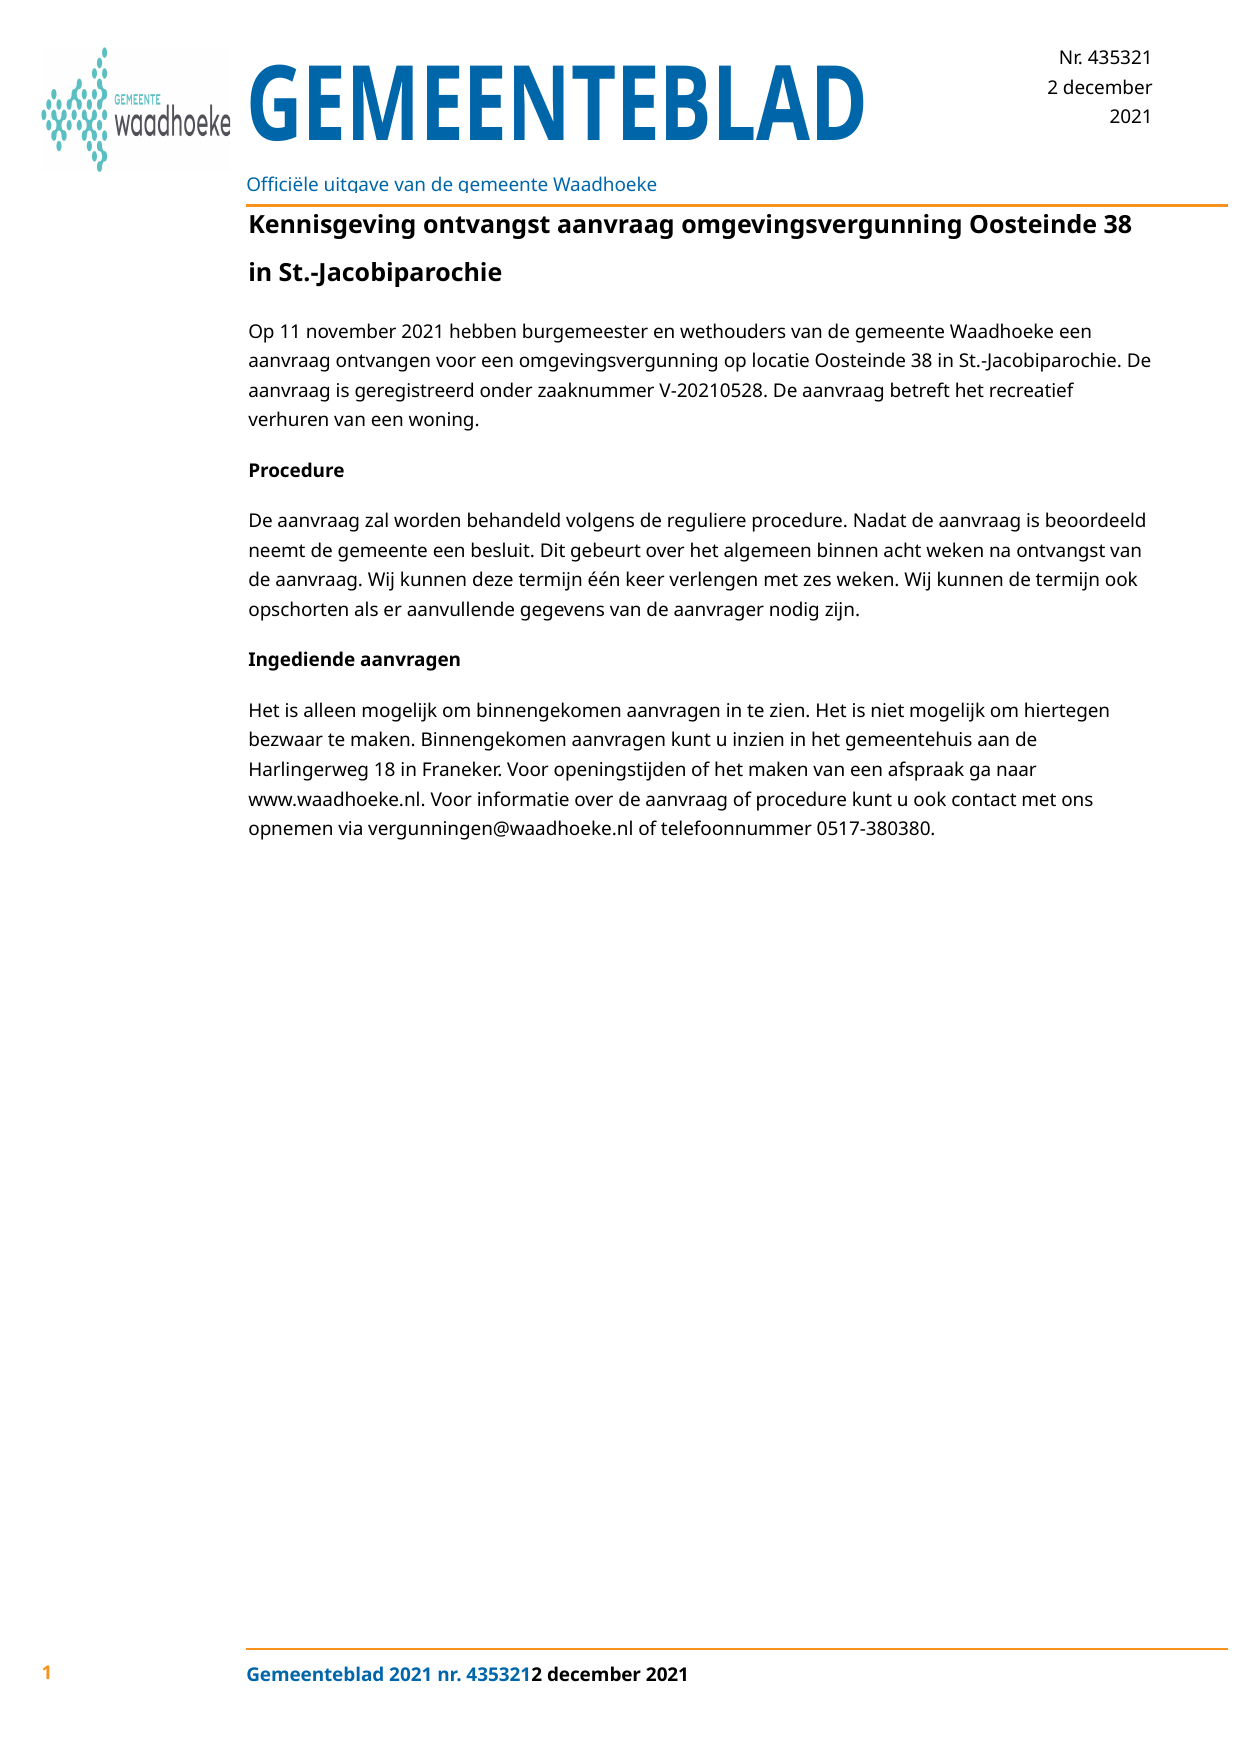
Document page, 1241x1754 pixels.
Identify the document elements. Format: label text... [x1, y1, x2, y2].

text Het is alleen mogelijk om binnengekomen aanvragen in te zien. Het is niet mogelijk om hiertegen bezwaar te maken. Binnengekomen aanvragen kunt u inzien in het gemeentehuis aan de Harlingerweg 18 in Franeker. Voor openingstijden of het maken van een afspraak ga naar www.waadhoeke.nl. Voor informatie over de aanvraag of procedure kunt u ook contact met ons opnemen via vergunningen@waadhoeke.nl of telefoonnummer 0517-380380. [248, 697, 1152, 841]
text Ingediende aanvragen [248, 647, 1152, 672]
picture [41, 47, 231, 172]
text De aanvraag zal worden behandeld volgens de reguliere procedure. Nadat de aanvraag is beoordeeld neemt de gemeente een besluit. Dit gebeurt over het algemeen binnen acht weken na ontvangst van de aanvraag. Wij kunnen deze termijn één keer verlengen met zes weken. Wij kunnen de termijn ook opschorten als er aanvullende gegevens van de aanvrager nodig zijn. [248, 507, 1152, 622]
text Procedure [248, 457, 1152, 483]
text Op 11 november 2021 hebben burgemeester en wethouders van de gemeente Waadhoeke een aanvraag ontvangen voor een omgevingsvergunning op locatie Oosteinde 38 in St.-Jacobiparochie. De aanvraag is geregistreerd onder zaaknummer V-20210528. De aanvraag betreft het recreatief verhuren van een woning. [248, 318, 1152, 432]
text Kennisgeving ontvangst aanvraag omgevingsvergunning Oosteinde 38 in St.-Jacobiparochie [248, 207, 1152, 288]
